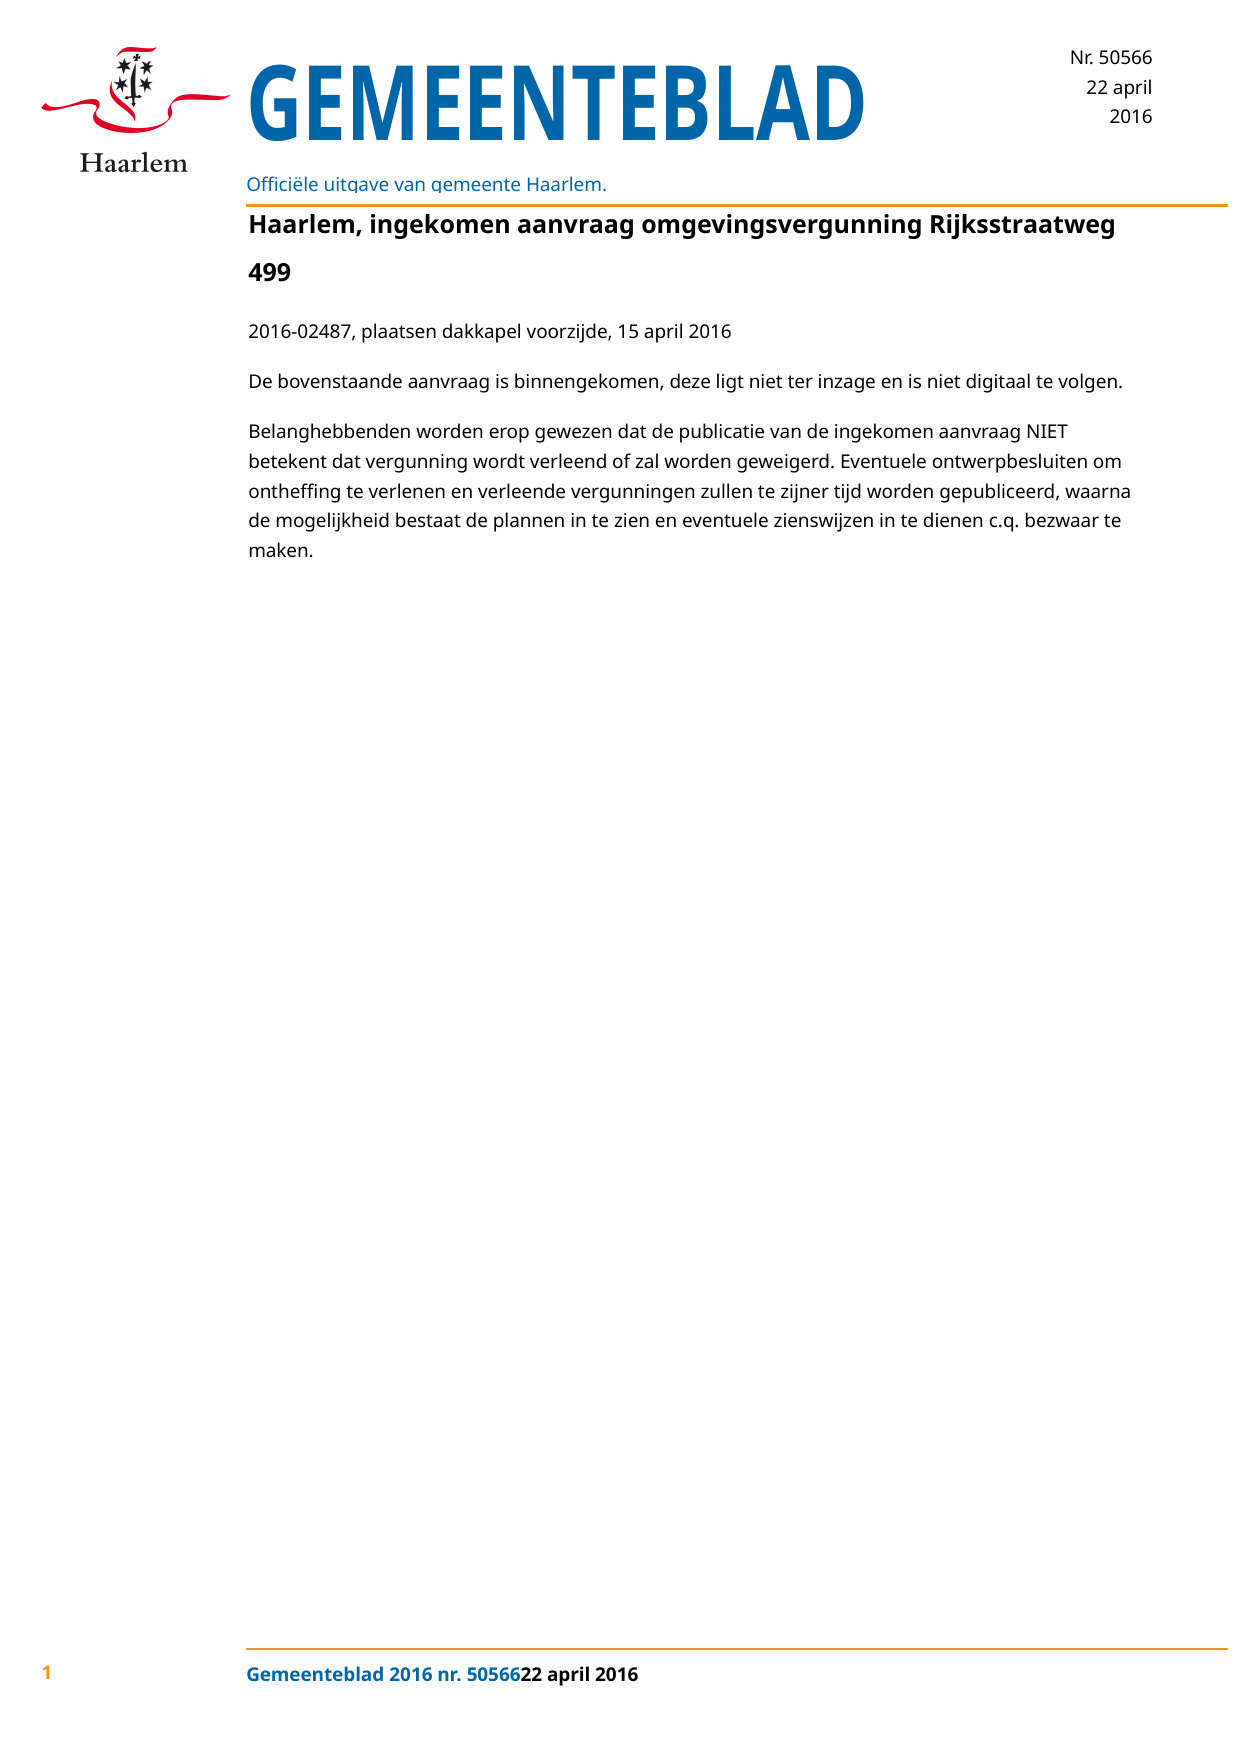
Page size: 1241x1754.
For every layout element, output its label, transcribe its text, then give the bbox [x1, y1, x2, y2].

text Haarlem, ingekomen aanvraag omgevingsvergunning Rijksstraatweg 499 [248, 207, 1152, 288]
text De bovenstaande aanvraag is binnengekomen, deze ligt niet ter inzage en is niet digitaal te volgen. [248, 368, 1152, 394]
text Belanghebbenden worden erop gewezen dat de publicatie van de ingekomen aanvraag NIET betekent dat vergunning wordt verleend of zal worden geweigerd. Eventuele ontwerpbesluiten om ontheffing te verlenen en verleende vergunningen zullen te zijner tijd worden gepubliceerd, waarna de mogelijkheid bestaat de plannen in te zien en eventuele zienswijzen in te dienen c.q. bezwaar te maken. [248, 419, 1152, 563]
text 2016-02487, plaatsen dakkapel voorzijde, 15 april 2016 [248, 318, 1152, 344]
picture [41, 47, 231, 172]
